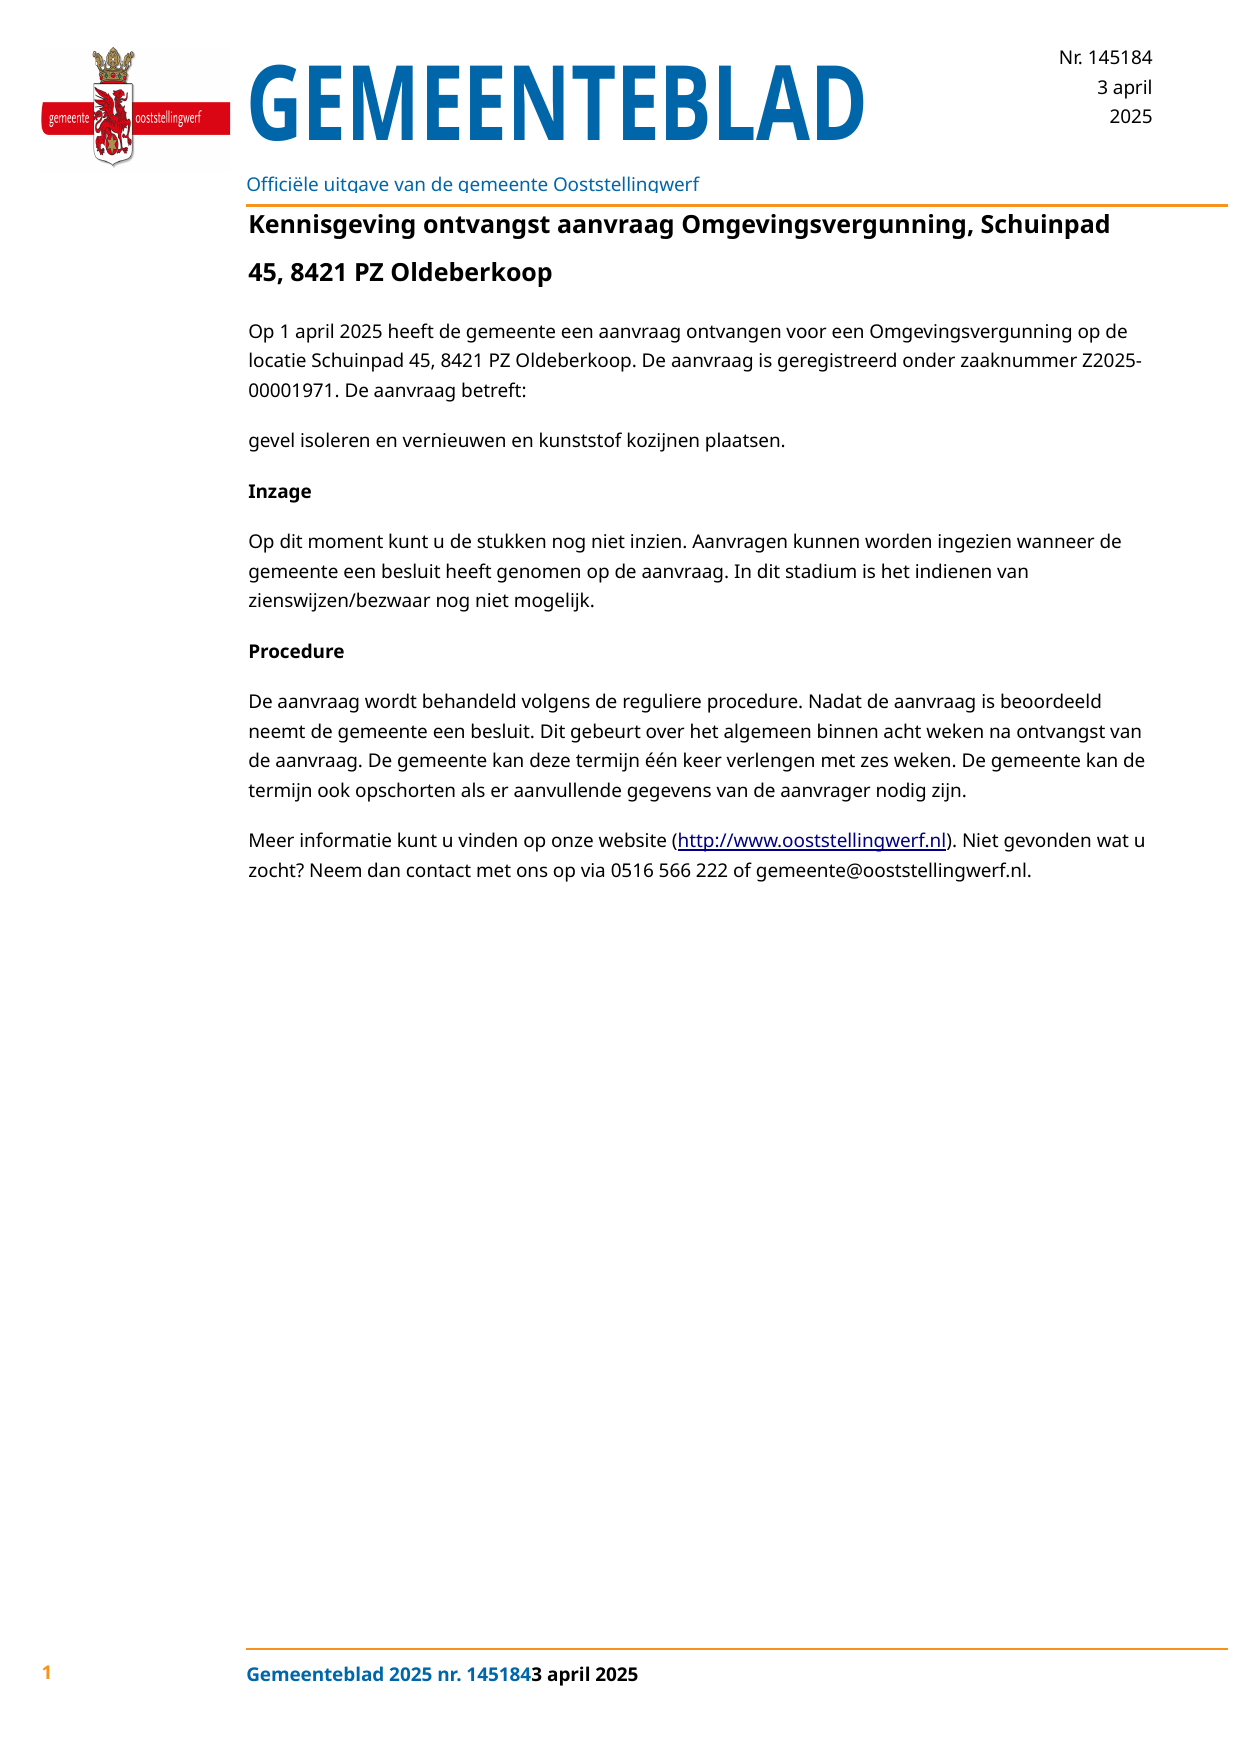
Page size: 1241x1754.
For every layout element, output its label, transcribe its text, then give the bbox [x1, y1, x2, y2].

text Inzage [248, 478, 1152, 504]
text De aanvraag wordt behandeld volgens de reguliere procedure. Nadat de aanvraag is beoordeeld neemt de gemeente een besluit. Dit gebeurt over het algemeen binnen acht weken na ontvangst van de aanvraag. De gemeente kan deze termijn één keer verlengen met zes weken. De gemeente kan de termijn ook opschorten als er aanvullende gegevens van de aanvrager nodig zijn. [248, 688, 1152, 803]
text Meer informatie kunt u vinden op onze website (http://www.ooststellingwerf.nl). Niet gevonden wat u zocht? Neem dan contact met ons op via 0516 566 222 of gemeente@ooststellingwerf.nl. [248, 827, 1152, 883]
text Op dit moment kunt u de stukken nog niet inzien. Aanvragen kunnen worden ingezien wanneer de gemeente een besluit heeft genomen op de aanvraag. In dit stadium is het indienen van zienswijzen/bezwaar nog niet mogelijk. [248, 528, 1152, 613]
text Kennisgeving ontvangst aanvraag Omgevingsvergunning, Schuinpad 45, 8421 PZ Oldeberkoop [248, 207, 1152, 288]
text Op 1 april 2025 heeft de gemeente een aanvraag ontvangen voor een Omgevingsvergunning op de locatie Schuinpad 45, 8421 PZ Oldeberkoop. De aanvraag is geregistreerd onder zaaknummer Z2025-00001971. De aanvraag betreft: [248, 318, 1152, 403]
picture [41, 47, 231, 172]
text gevel isoleren en vernieuwen en kunststof kozijnen plaatsen. [248, 427, 1152, 453]
text Procedure [248, 638, 1152, 664]
